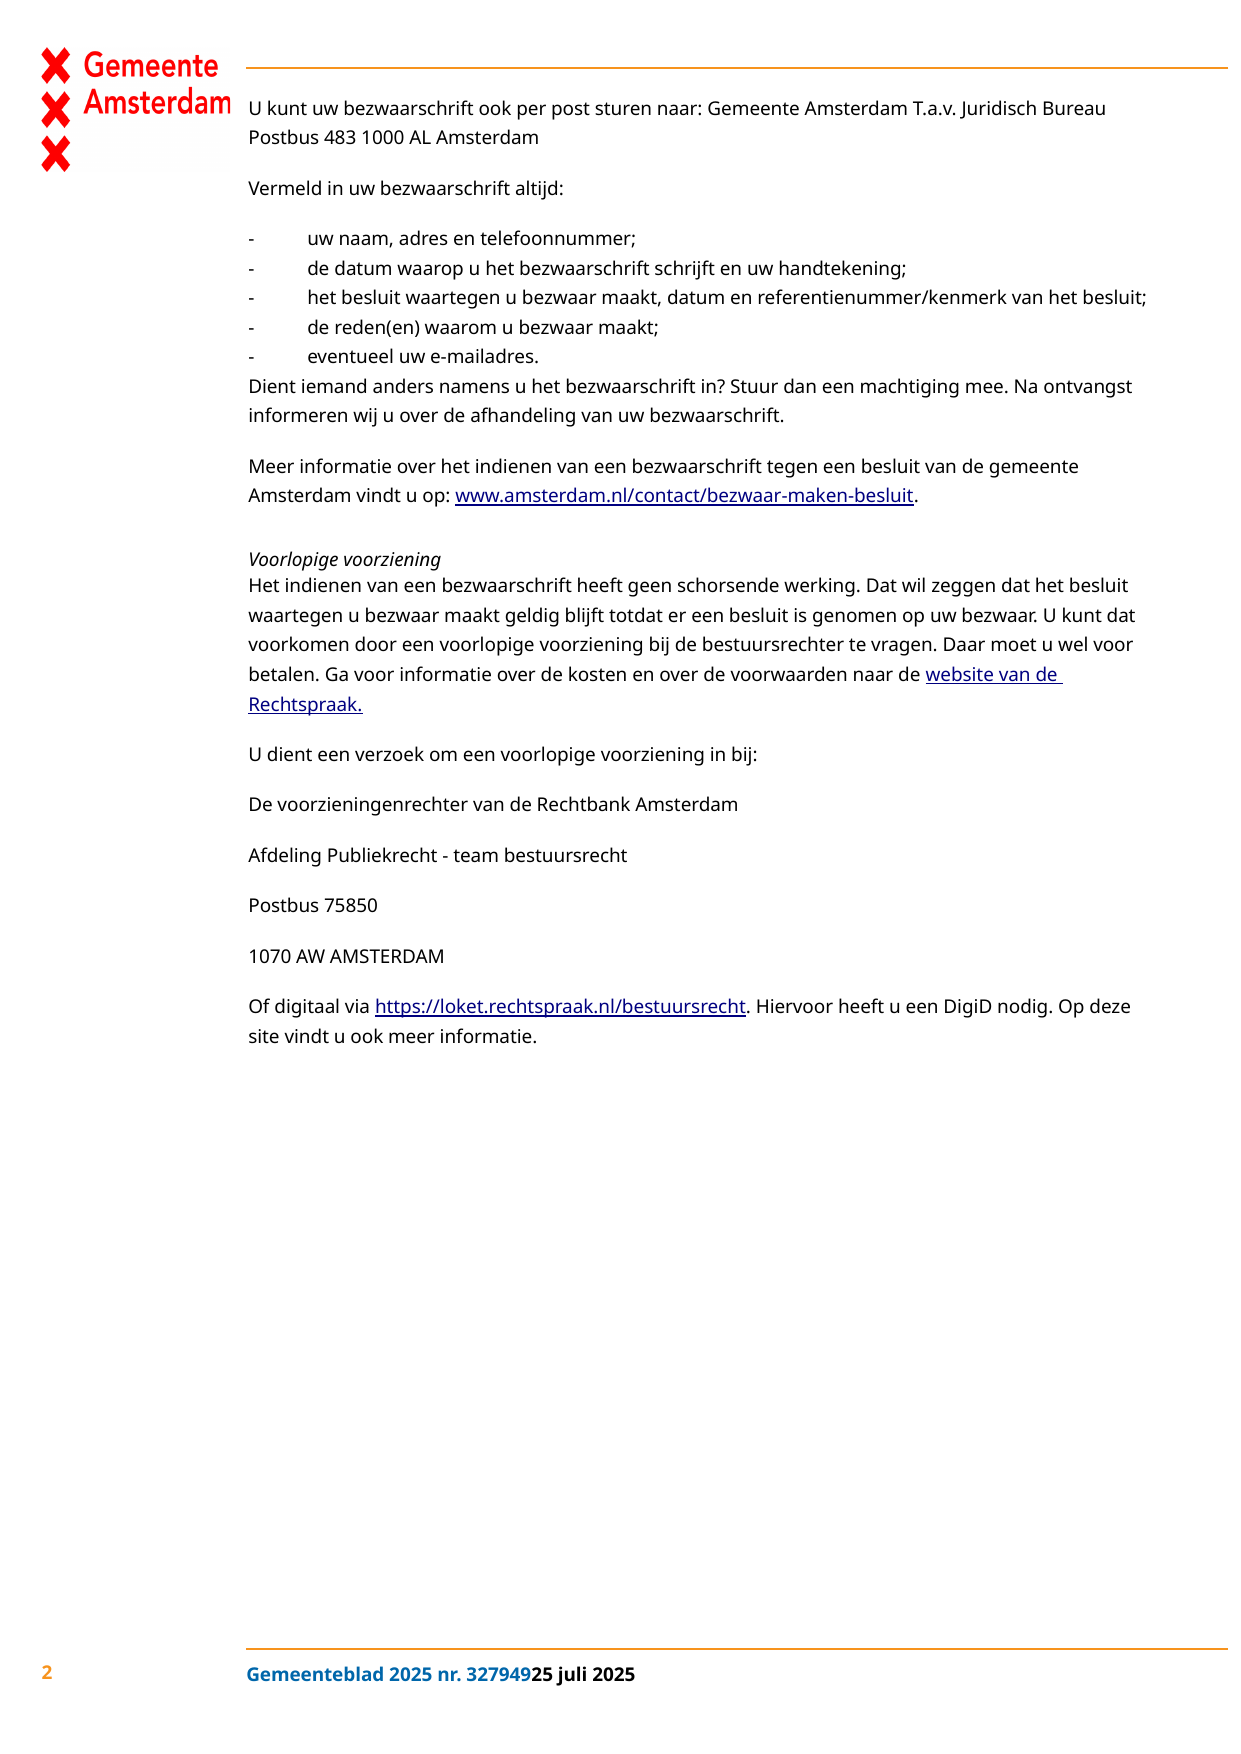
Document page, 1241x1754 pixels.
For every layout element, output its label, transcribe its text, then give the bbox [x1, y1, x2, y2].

text U kunt uw bezwaarschrift ook per post sturen naar: Gemeente Amsterdam T.a.v. Juridisch Bureau Postbus 483 1000 AL Amsterdam [248, 95, 1152, 150]
text Dient iemand anders namens u het bezwaarschrift in? Stuur dan een machtiging mee. Na ontvangst informeren wij u over de afhandeling van uw bezwaarschrift. [248, 373, 1152, 428]
list de reden(en) waarom u bezwaar maakt; [248, 314, 1152, 340]
list uw naam, adres en telefoonnummer; [248, 225, 1152, 251]
picture [41, 47, 231, 172]
text 1070 AW AMSTERDAM [248, 943, 1152, 968]
text U dient een verzoek om een voorlopige voorziening in bij: [248, 741, 1152, 767]
text De voorzieningenrechter van de Rechtbank Amsterdam [248, 792, 1152, 817]
text Het indienen van een bezwaarschrift heeft geen schorsende werking. Dat wil zeggen dat het besluit waartegen u bezwaar maakt geldig blijft totdat er een besluit is genomen op uw bezwaar. U kunt dat voorkomen door een voorlopige voorziening bij de bestuursrechter te vragen. Daar moet u wel voor betalen. Ga voor informatie over de kosten en over de voorwaarden naar de website van de Rechtspraak. [248, 572, 1152, 716]
text Of digitaal via https://loket.rechtspraak.nl/bestuursrecht. Hiervoor heeft u een DigiD nodig. Op deze site vindt u ook meer informatie. [248, 993, 1152, 1048]
text Afdeling Publiekrecht - team bestuursrecht [248, 842, 1152, 868]
text Voorlopige voorziening [248, 547, 1152, 572]
list eventueel uw e-mailadres. [248, 343, 1152, 369]
text Vermeld in uw bezwaarschrift altijd: [248, 175, 1152, 201]
list het besluit waartegen u bezwaar maakt, datum en referentienummer/kenmerk van het besluit; [248, 284, 1152, 310]
text Postbus 75850 [248, 892, 1152, 918]
list de datum waarop u het bezwaarschrift schrijft en uw handtekening; [248, 255, 1152, 281]
text Meer informatie over het indienen van een bezwaarschrift tegen een besluit van de gemeente Amsterdam vindt u op: www.amsterdam.nl/contact/bezwaar-maken-besluit. [248, 453, 1152, 508]
